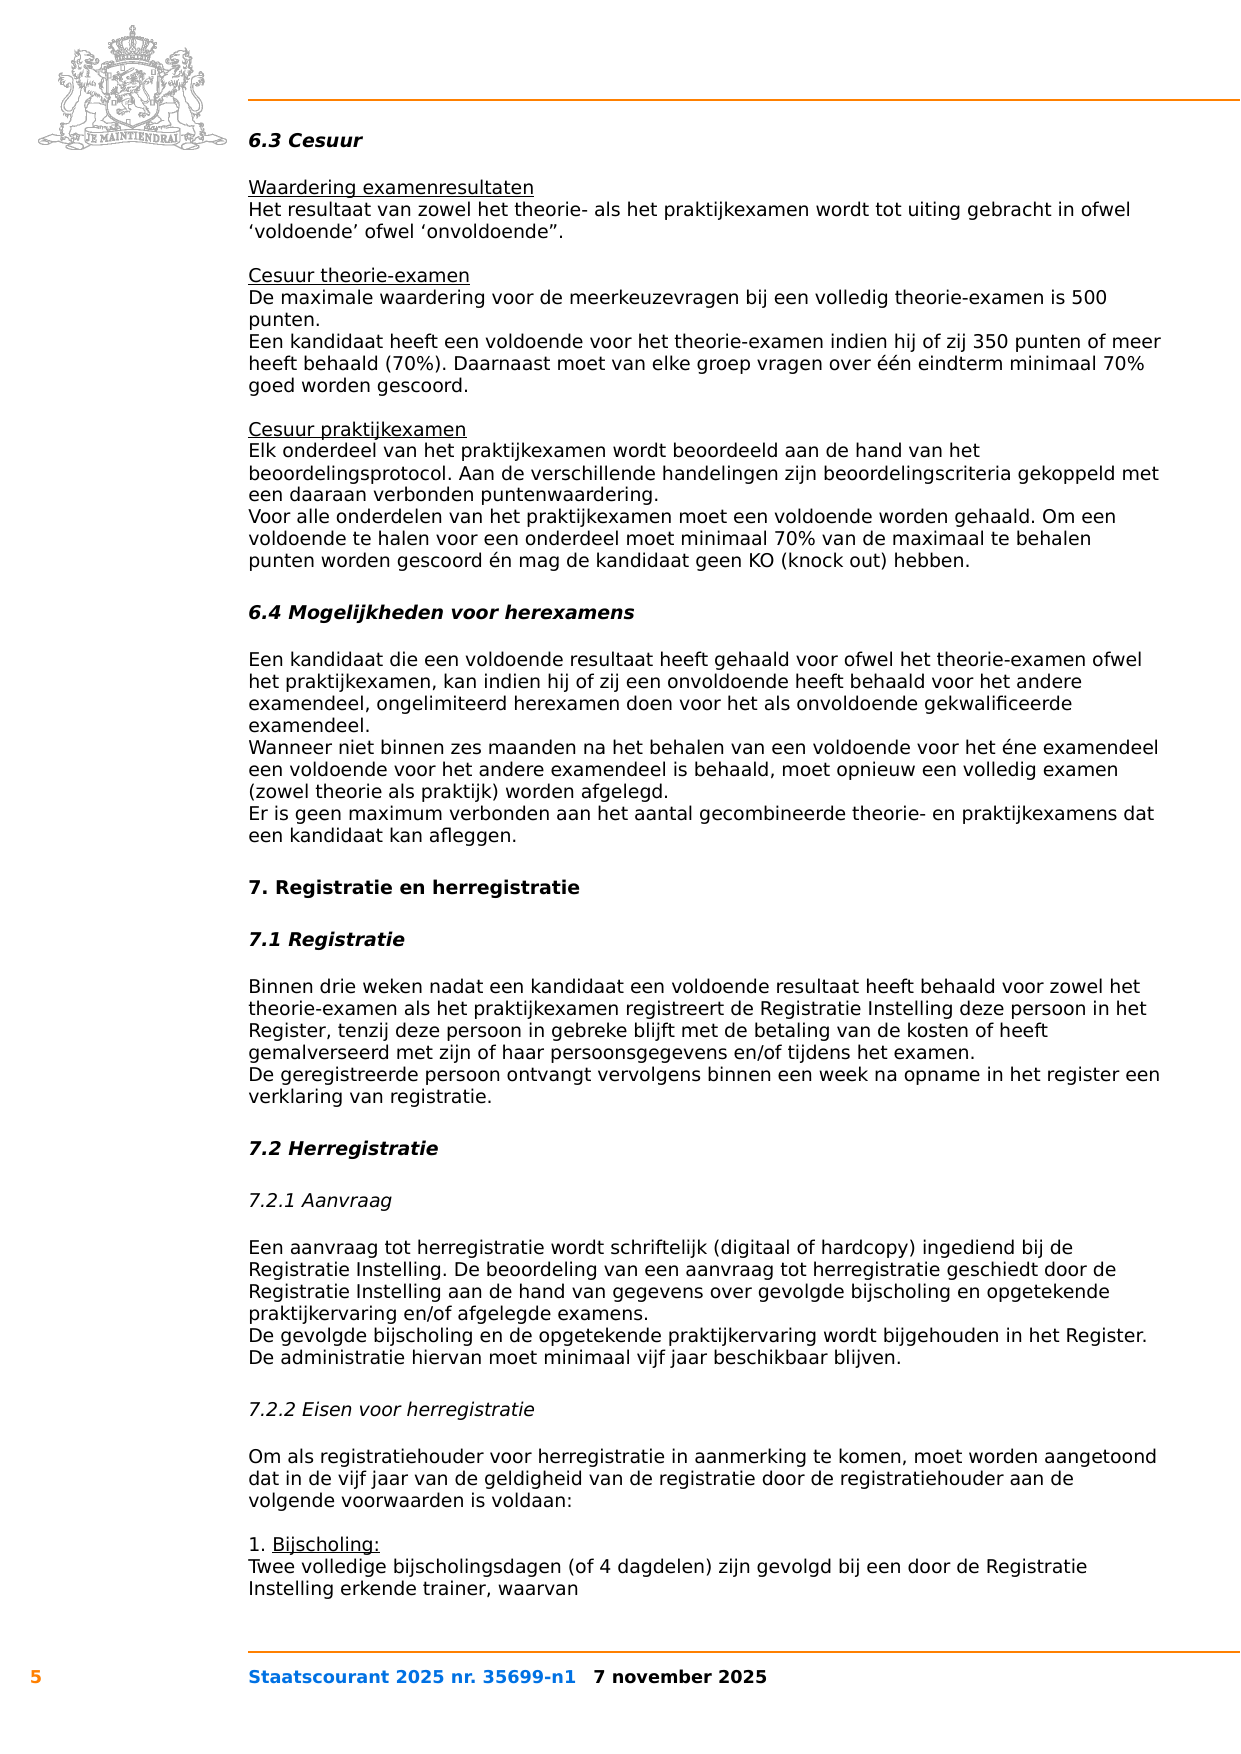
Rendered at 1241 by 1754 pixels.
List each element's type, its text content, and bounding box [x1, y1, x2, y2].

subtitle 6.3 Cesuur [248, 130, 1163, 152]
subtitle 7. Registratie en herregistratie [248, 877, 1163, 899]
subtitle 7.2.1 Aanvraag [248, 1190, 1163, 1212]
text De gevolgde bijscholing en de opgetekende praktijkervaring wordt bijgehouden in het Register. De administratie hiervan moet minimaal vijf jaar beschikbaar blijven. [248, 1325, 1163, 1369]
text Voor alle onderdelen van het praktijkexamen moet een voldoende worden gehaald. Om een voldoende te halen voor een onderdeel moet minimaal 70% van de maximaal te behalen punten worden gescoord én mag de kandidaat geen KO (knock out) hebben. [248, 506, 1163, 572]
text Twee volledige bijscholingsdagen (of 4 dagdelen) zijn gevolgd bij een door de Registratie Instelling erkende trainer, waarvan [248, 1556, 1163, 1599]
text Een kandidaat heeft een voldoende voor het theorie-examen indien hij of zij 350 punten of meer heeft behaald (70%). Daarnaast moet van elke groep vragen over één eindterm minimaal 70% goed worden gescoord. [248, 331, 1163, 397]
subtitle 7.2 Herregistratie [248, 1138, 1163, 1160]
text Cesuur theorie-examen [248, 265, 1163, 287]
text Elk onderdeel van het praktijkexamen wordt beoordeeld aan de hand van het beoordelingsprotocol. Aan de verschillende handelingen zijn beoordelingscriteria gekoppeld met een daaraan verbonden puntenwaardering. [248, 440, 1163, 506]
text De maximale waardering voor de meerkeuzevragen bij een volledig theorie-examen is 500 punten. [248, 287, 1163, 331]
text Om als registratiehouder voor herregistratie in aanmerking te komen, moet worden aangetoond dat in de vijf jaar van de geldigheid van de registratie door de registratiehouder aan de volgende voorwaarden is voldaan: [248, 1446, 1163, 1512]
text Binnen drie weken nadat een kandidaat een voldoende resultaat heeft behaald voor zowel het theorie-examen als het praktijkexamen registreert de Registratie Instelling deze persoon in het Register, tenzij deze persoon in gebreke blijft met de betaling van de kosten of heeft gemalverseerd met zijn of haar persoonsgegevens en/of tijdens het examen. [248, 976, 1163, 1064]
text De geregistreerde persoon ontvangt vervolgens binnen een week na opname in het register een verklaring van registratie. [248, 1064, 1163, 1108]
text Er is geen maximum verbonden aan het aantal gecombineerde theorie- en praktijkexamens dat een kandidaat kan afleggen. [248, 803, 1163, 847]
text Het resultaat van zowel het theorie- als het praktijkexamen wordt tot uiting gebracht in ofwel ‘voldoende’ ofwel ‘onvoldoende”. [248, 199, 1163, 243]
subtitle 6.4 Mogelijkheden voor herexamens [248, 602, 1163, 624]
picture [38, 25, 227, 150]
text Waardering examenresultaten [248, 177, 1163, 199]
text Cesuur praktijkexamen [248, 418, 1163, 440]
text Een aanvraag tot herregistratie wordt schriftelijk (digitaal of hardcopy) ingediend bij de Registratie Instelling. De beoordeling van een aanvraag tot herregistratie geschiedt door de Registratie Instelling aan de hand van gegevens over gevolgde bijscholing en opgetekende praktijkervaring en/of afgelegde examens. [248, 1237, 1163, 1325]
subtitle 7.1 Registratie [248, 929, 1163, 951]
text 1. Bijscholing: [248, 1533, 1163, 1556]
text Een kandidaat die een voldoende resultaat heeft gehaald voor ofwel het theorie-examen ofwel het praktijkexamen, kan indien hij of zij een onvoldoende heeft behaald voor het andere examendeel, ongelimiteerd herexamen doen voor het als onvoldoende gekwalificeerde examendeel. [248, 649, 1163, 737]
text Wanneer niet binnen zes maanden na het behalen van een voldoende voor het éne examendeel een voldoende voor het andere examendeel is behaald, moet opnieuw een volledig examen (zowel theorie als praktijk) worden afgelegd. [248, 737, 1163, 803]
subtitle 7.2.2 Eisen voor herregistratie [248, 1399, 1163, 1421]
